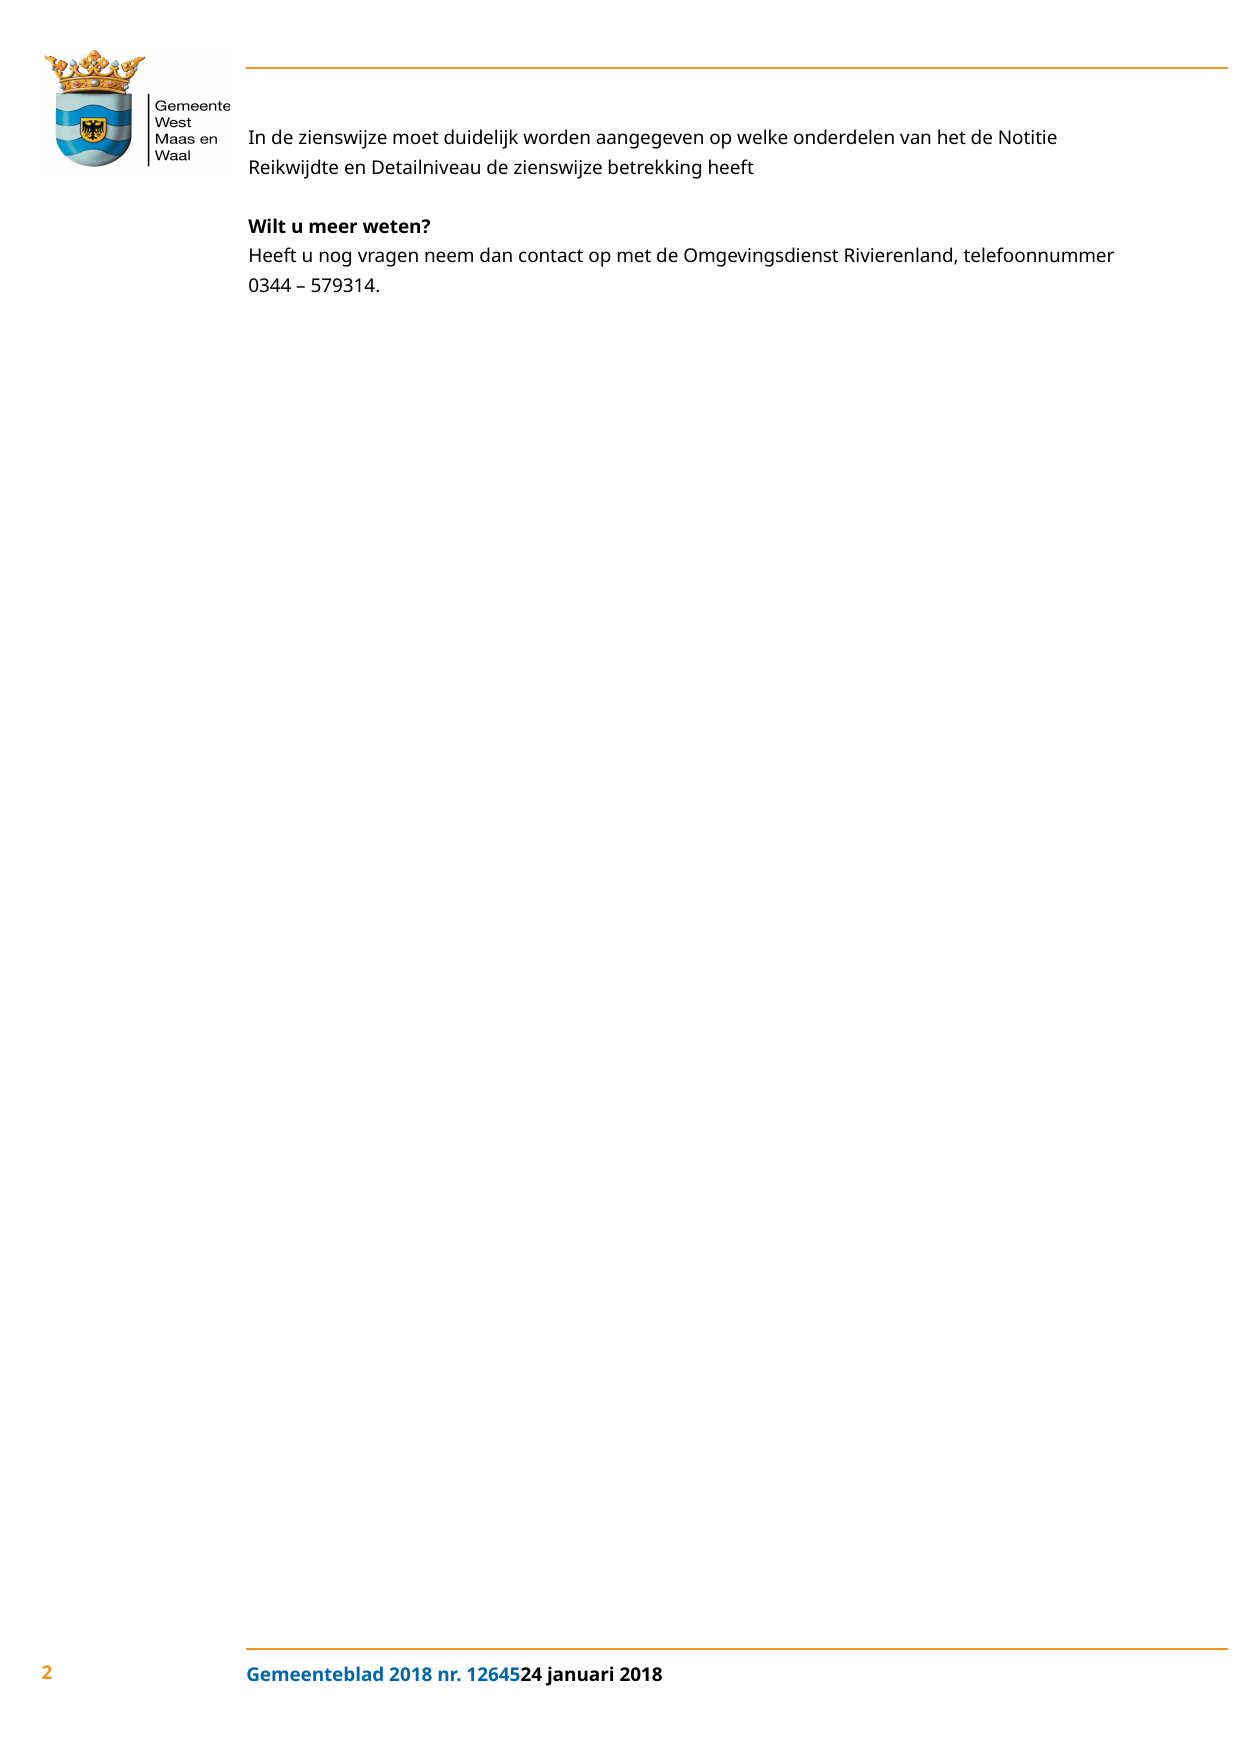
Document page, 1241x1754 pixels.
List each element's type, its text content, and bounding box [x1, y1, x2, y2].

text Heeft u nog vragen neem dan contact op met de Omgevingsdienst Rivierenland, telefoonnummer 0344 – 579314. [248, 243, 1152, 298]
picture [41, 47, 231, 172]
text Wilt u meer weten? [248, 213, 1152, 239]
text In de zienswijze moet duidelijk worden aangegeven op welke onderdelen van het de Notitie Reikwijdte en Detailniveau de zienswijze betrekking heeft [248, 124, 1152, 180]
